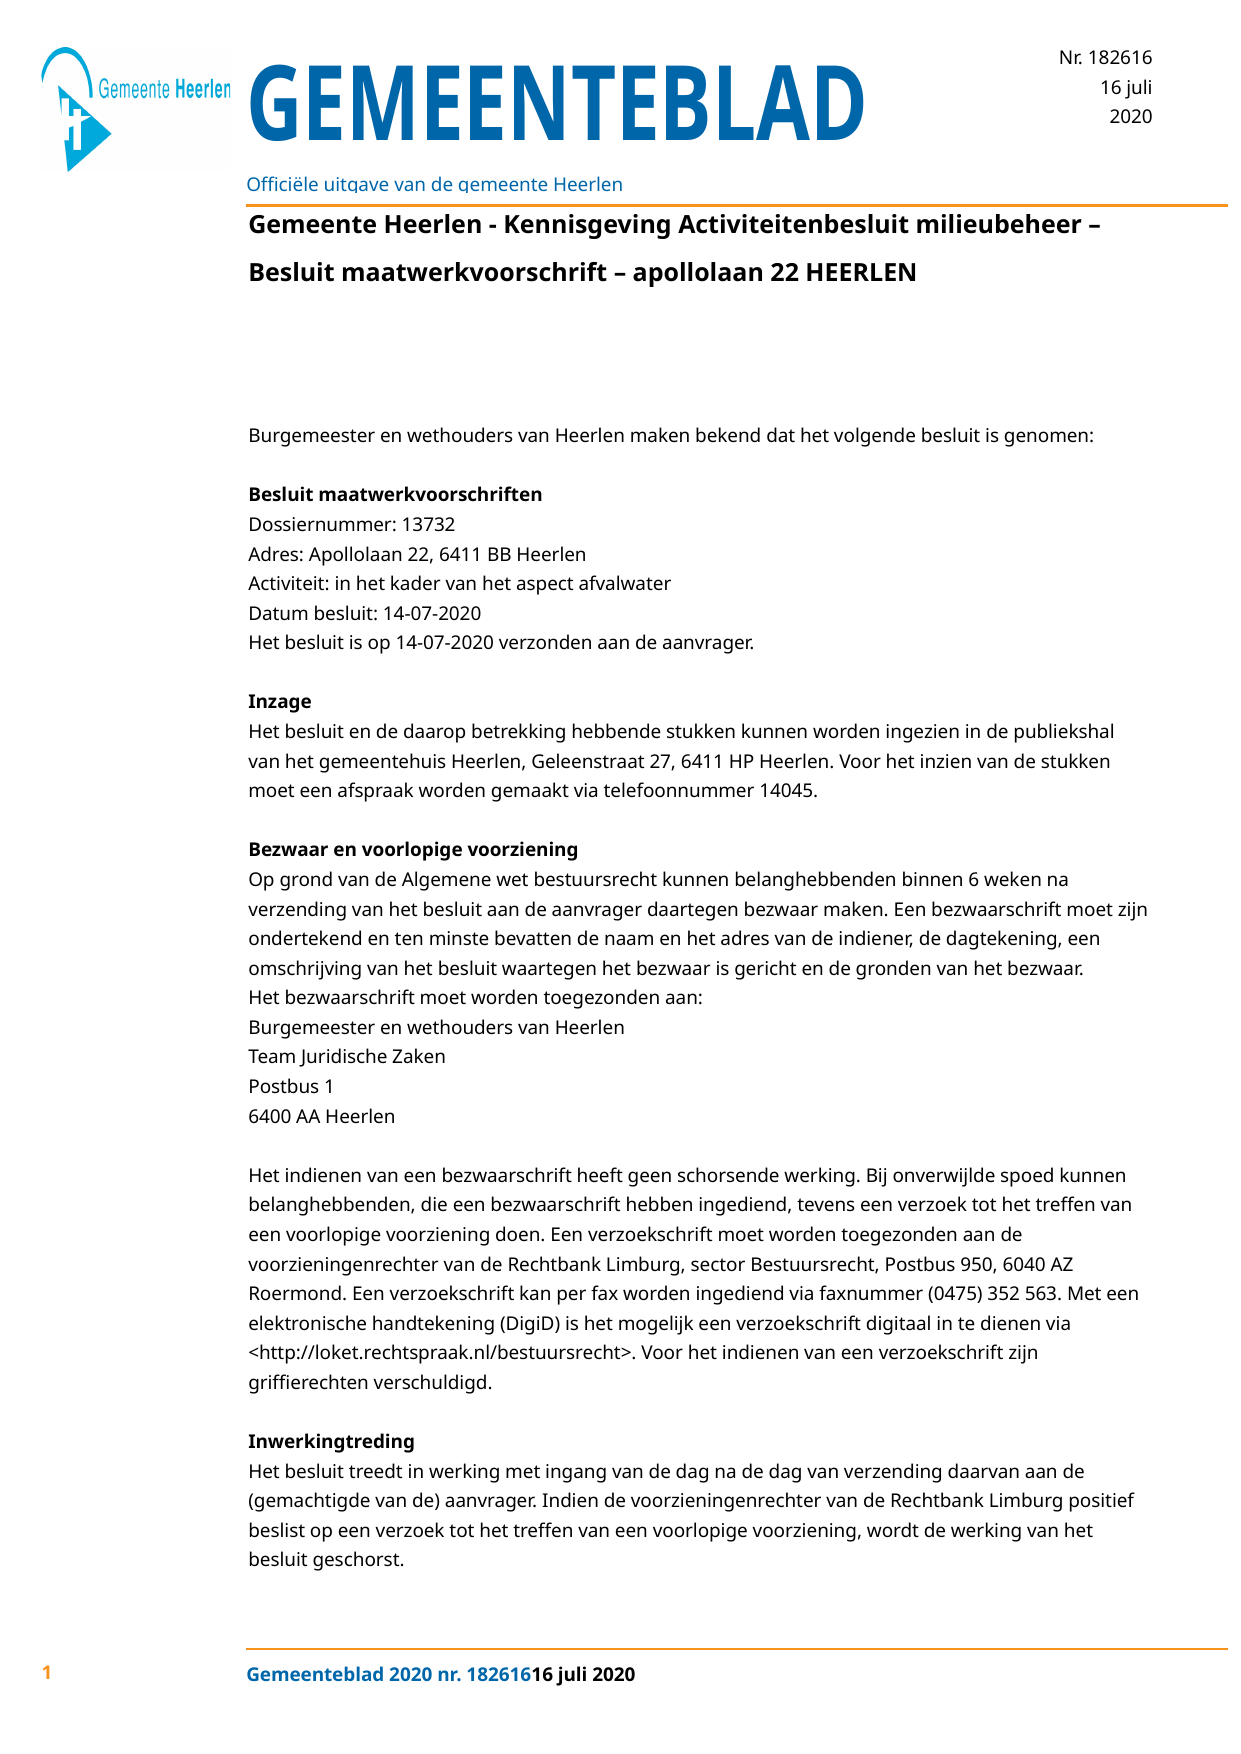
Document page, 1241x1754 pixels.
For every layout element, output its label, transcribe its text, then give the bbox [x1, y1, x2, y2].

text Activiteit: in het kader van het aspect afvalwater [248, 570, 1152, 596]
picture [41, 47, 231, 172]
text Postbus 1 [248, 1073, 1152, 1099]
text Inwerkingtreding [248, 1428, 1152, 1454]
text Team Juridische Zaken [248, 1044, 1152, 1069]
text 6400 AA Heerlen [248, 1103, 1152, 1129]
text Besluit maatwerkvoorschriften [248, 482, 1152, 507]
text Burgemeester en wethouders van Heerlen maken bekend dat het volgende besluit is genomen: [248, 422, 1152, 448]
text Datum besluit: 14-07-2020 [248, 600, 1152, 626]
text Het besluit en de daarop betrekking hebbende stukken kunnen worden ingezien in de publiekshal van het gemeentehuis Heerlen, Geleenstraat 27, 6411 HP Heerlen. Voor het inzien van de stukken moet een afspraak worden gemaakt via telefoonnummer 14045. [248, 718, 1152, 803]
text Burgemeester en wethouders van Heerlen [248, 1014, 1152, 1040]
text Het besluit treedt in werking met ingang van de dag na de dag van verzending daarvan aan de (gemachtigde van de) aanvrager. Indien de voorzieningenrechter van de Rechtbank Limburg positief beslist op een verzoek tot het treffen van een voorlopige voorziening, wordt de werking van het besluit geschorst. [248, 1458, 1152, 1572]
text Adres: Apollolaan 22, 6411 BB Heerlen [248, 541, 1152, 567]
text Het indienen van een bezwaarschrift heeft geen schorsende werking. Bij onverwijlde spoed kunnen belanghebbenden, die een bezwaarschrift hebben ingediend, tevens een verzoek tot het treffen van een voorlopige voorziening doen. Een verzoekschrift moet worden toegezonden aan de voorzieningenrechter van de Rechtbank Limburg, sector Bestuursrecht, Postbus 950, 6040 AZ Roermond. Een verzoekschrift kan per fax worden ingediend via faxnummer (0475) 352 563. Met een elektronische handtekening (DigiD) is het mogelijk een verzoekschrift digitaal in te dienen via <http://loket.rechtspraak.nl/bestuursrecht>. Voor het indienen van een verzoekschrift zijn griffierechten verschuldigd. [248, 1162, 1152, 1395]
text Dossiernummer: 13732 [248, 511, 1152, 537]
text Het bezwaarschrift moet worden toegezonden aan: [248, 984, 1152, 1010]
text Inzage [248, 689, 1152, 714]
text Gemeente Heerlen - Kennisgeving Activiteitenbesluit milieubeheer – Besluit maatwerkvoorschrift – apollolaan 22 HEERLEN [248, 207, 1152, 288]
picture [41, 47, 59, 70]
text Op grond van de Algemene wet bestuursrecht kunnen belanghebbenden binnen 6 weken na verzending van het besluit aan de aanvrager daartegen bezwaar maken. Een bezwaarschrift moet zijn ondertekend en ten minste bevatten de naam en het adres van de indiener, de dagtekening, een omschrijving van het besluit waartegen het bezwaar is gericht en de gronden van het bezwaar. [248, 866, 1152, 981]
text Het besluit is op 14-07-2020 verzonden aan de aanvrager. [248, 629, 1152, 655]
text Bezwaar en voorlopige voorziening [248, 837, 1152, 862]
